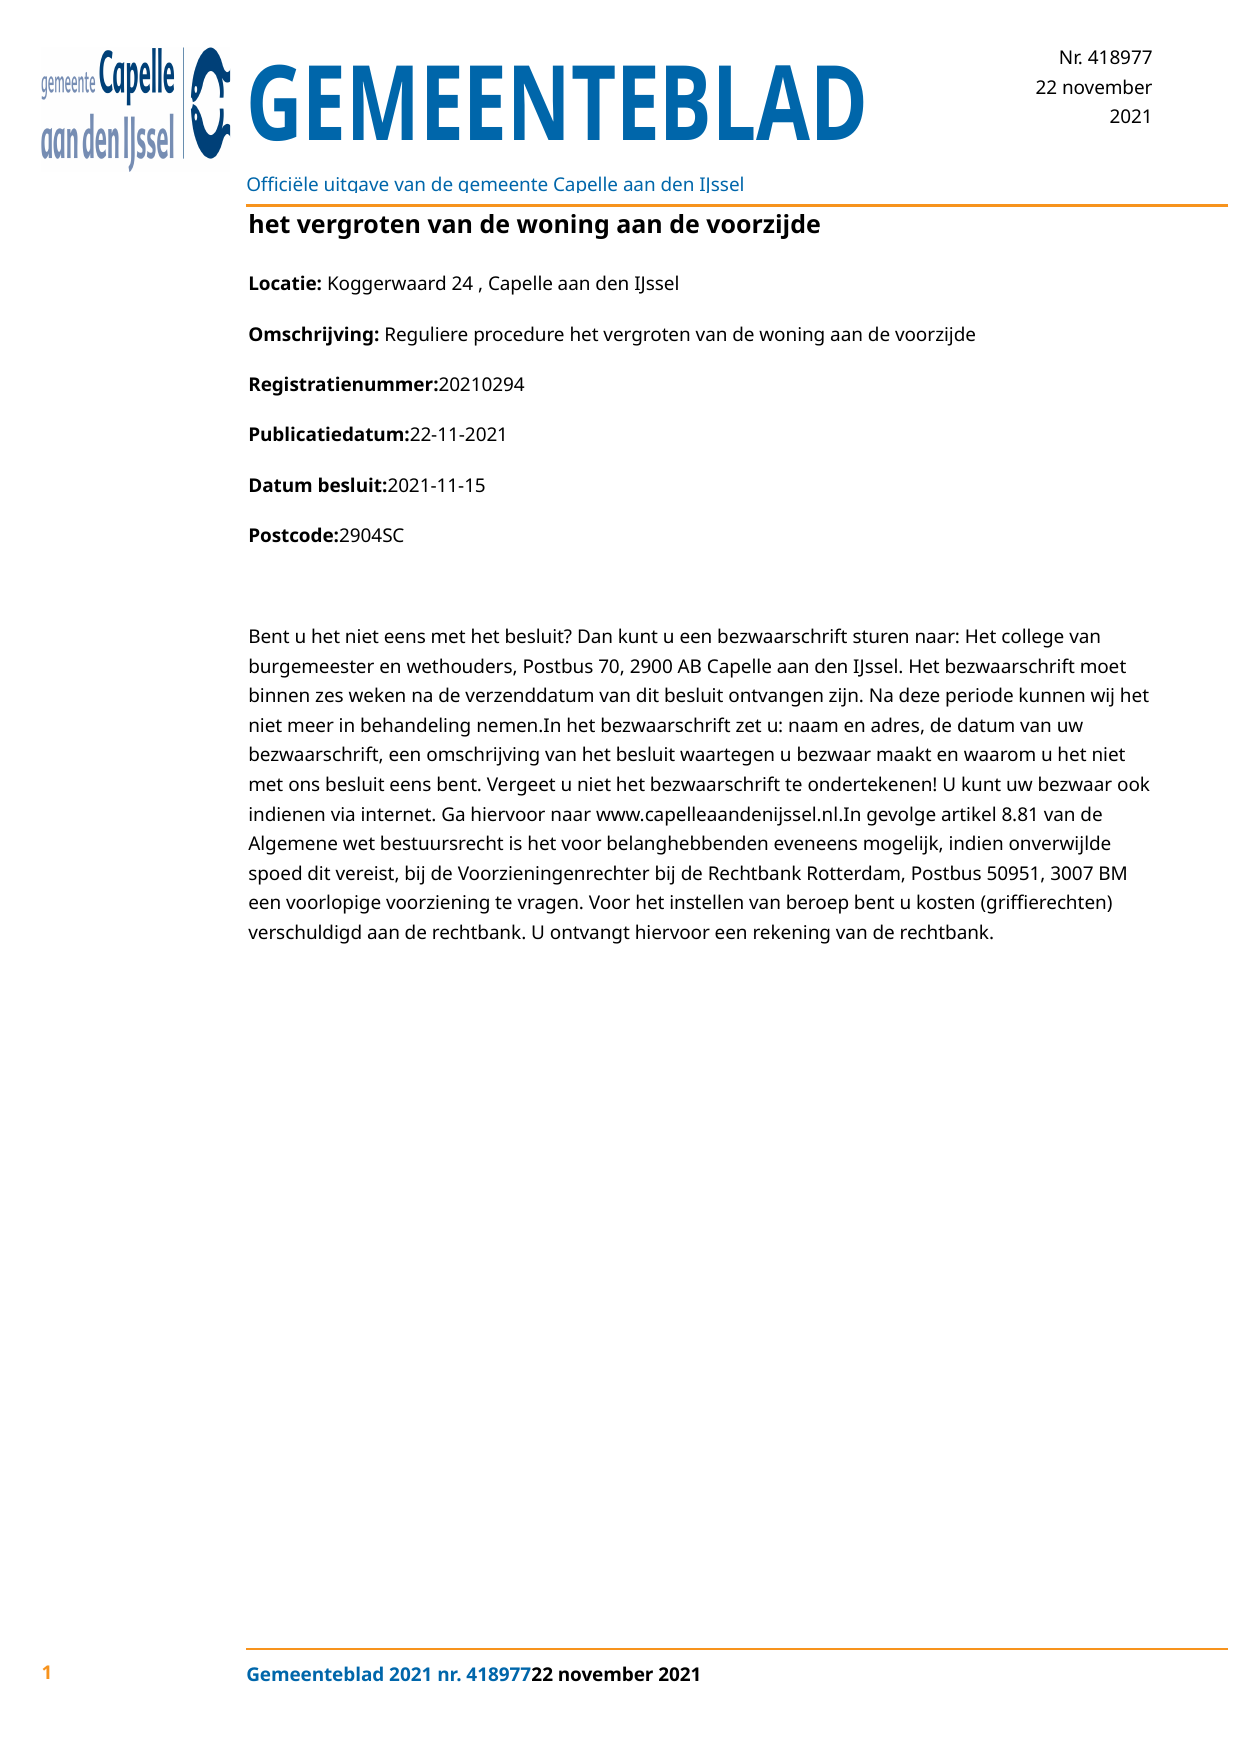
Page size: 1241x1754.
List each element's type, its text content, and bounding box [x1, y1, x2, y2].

text Datum besluit:2021-11-15 [248, 472, 1152, 498]
text Locatie: Koggerwaard 24 , Capelle aan den IJssel [248, 270, 1152, 296]
picture [41, 47, 231, 172]
text Bent u het niet eens met het besluit? Dan kunt u een bezwaarschrift sturen naar: Het college van burgemeester en wethouders, Postbus 70, 2900 AB Capelle aan den IJssel. Het bezwaarschrift moet binnen zes weken na de verzenddatum van dit besluit ontvangen zijn. Na deze periode kunnen wij het niet meer in behandeling nemen.In het bezwaarschrift zet u: naam en adres, de datum van uw bezwaarschrift, een omschrijving van het besluit waartegen u bezwaar maakt en waarom u het niet met ons besluit eens bent. Vergeet u niet het bezwaarschrift te ondertekenen! U kunt uw bezwaar ook indienen via internet. Ga hiervoor naar www.capelleaandenijssel.nl.In gevolge artikel 8.81 van de Algemene wet bestuursrecht is het voor belanghebbenden eveneens mogelijk, indien onverwijlde spoed dit vereist, bij de Voorzieningenrechter bij de Rechtbank Rotterdam, Postbus 50951, 3007 BM een voorlopige voorziening te vragen. Voor het instellen van beroep bent u kosten (griffierechten) verschuldigd aan de rechtbank. U ontvangt hiervoor een rekening van de rechtbank. [248, 623, 1152, 945]
text Publicatiedatum:22-11-2021 [248, 422, 1152, 447]
text het vergroten van de woning aan de voorzijde [248, 207, 1152, 241]
text Postcode:2904SC [248, 522, 1152, 548]
text Registratienummer:20210294 [248, 371, 1152, 397]
text Omschrijving: Reguliere procedure het vergroten van de woning aan de voorzijde [248, 321, 1152, 346]
